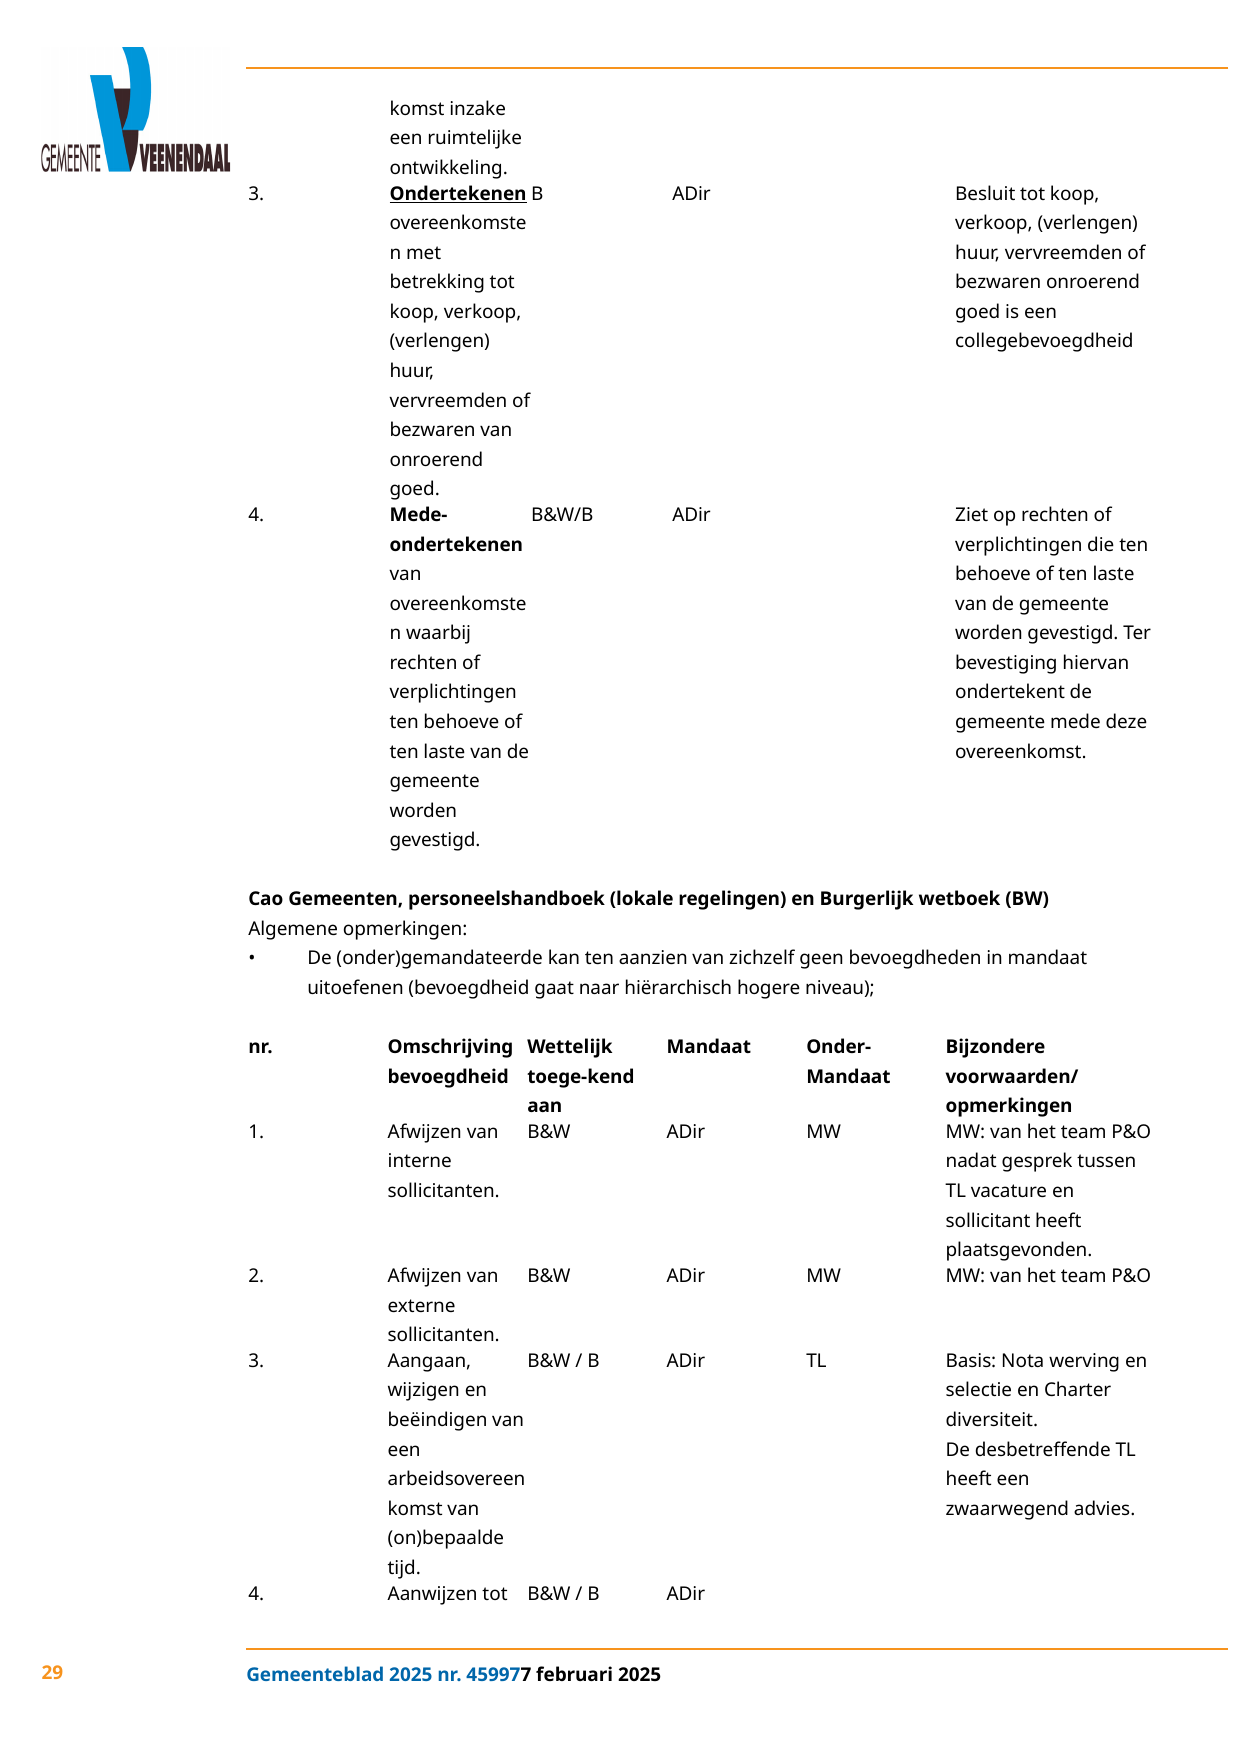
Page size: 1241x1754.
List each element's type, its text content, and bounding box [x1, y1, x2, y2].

table_cell 4. [248, 1580, 387, 1606]
table_cell B&W [527, 1262, 666, 1347]
picture [41, 47, 130, 172]
text Algemene opmerkingen: [248, 915, 1152, 941]
table_header nr. [248, 1033, 387, 1118]
table_cell [814, 501, 955, 852]
table_cell Ziet op rechten of verplichtingen die ten behoeve of ten laste van de gemeente worden gevestigd. Ter bevestiging hiervan ondertekent de gemeente mede deze overeenkomst. [955, 501, 1152, 852]
table_header Bijzondere voorwaarden/ opmerkingen [945, 1033, 1152, 1118]
table_cell MW [806, 1118, 945, 1262]
table_cell [945, 1580, 1152, 1606]
table_cell Afwijzen van interne sollicitanten. [388, 1118, 527, 1262]
table_header Wettelijk toege-kend aan [527, 1033, 666, 1118]
table_cell komst inzake een ruimtelijke ontwikkeling. [389, 95, 531, 180]
table_cell B [531, 180, 672, 501]
table_cell 3. [248, 1347, 387, 1580]
table_cell [248, 95, 389, 180]
table_cell TL [806, 1347, 945, 1580]
table_cell 1. [248, 1118, 387, 1262]
table_cell ADir [666, 1262, 806, 1347]
table_cell 3. [248, 180, 389, 501]
table_cell ADir [666, 1580, 806, 1606]
table_cell Mede-ondertekenen van overeenkomsten waarbij rechten of verplichtingen ten behoeve of ten laste van de gemeente worden gevestigd. [389, 501, 531, 852]
table_cell [955, 95, 1152, 180]
table_cell ADir [672, 501, 813, 852]
table_header Onder- Mandaat [806, 1033, 945, 1118]
table_cell MW: van het team P&O nadat gesprek tussen TL vacature en sollicitant heeft plaatsgevonden. [945, 1118, 1152, 1262]
table_cell 4. [248, 501, 389, 852]
list De (onder)gemandateerde kan ten aanzien van zichzelf geen bevoegdheden in mandaat uitoefenen (bevoegdheid gaat naar hiërarchisch hogere niveau); [248, 944, 1152, 1000]
table_cell ADir [672, 180, 813, 501]
table_header Mandaat [666, 1033, 806, 1118]
table_cell Aanwijzen tot [388, 1580, 527, 1606]
table_cell Afwijzen van externe sollicitanten. [388, 1262, 527, 1347]
table_header Omschrijving bevoegdheid [388, 1033, 527, 1118]
picture [123, 47, 231, 172]
table_cell ADir [666, 1118, 806, 1262]
text Cao Gemeenten, personeelshandboek (lokale regelingen) en Burgerlijk wetboek (BW) [248, 885, 1152, 911]
table_cell B&W [527, 1118, 666, 1262]
table_cell [806, 1580, 945, 1606]
table_cell Ondertekenen overeenkomsten met betrekking tot koop, verkoop, (verlengen) huur, vervreemden of bezwaren van onroerend goed. [389, 180, 531, 501]
table_cell [672, 95, 813, 180]
table_cell B&W / B [527, 1580, 666, 1606]
table_cell Besluit tot koop, verkoop, (verlengen) huur, vervreemden of bezwaren onroerend goed is een collegebevoegdheid [955, 180, 1152, 501]
table_cell Basis: Nota werving en selectie en Charter diversiteit. De desbetreffende TL heeft een zwaarwegend advies. [945, 1347, 1152, 1580]
table_cell [814, 95, 955, 180]
table_cell B&W/B [531, 501, 672, 852]
table_cell MW: van het team P&O [945, 1262, 1152, 1347]
table_cell ADir [666, 1347, 806, 1580]
table_cell [531, 95, 672, 180]
table_cell [814, 180, 955, 501]
table_cell Aangaan, wijzigen en beëindigen van een arbeidsovereenkomst van (on)bepaalde tijd. [388, 1347, 527, 1580]
table_cell 2. [248, 1262, 387, 1347]
table_cell B&W / B [527, 1347, 666, 1580]
table_cell MW [806, 1262, 945, 1347]
